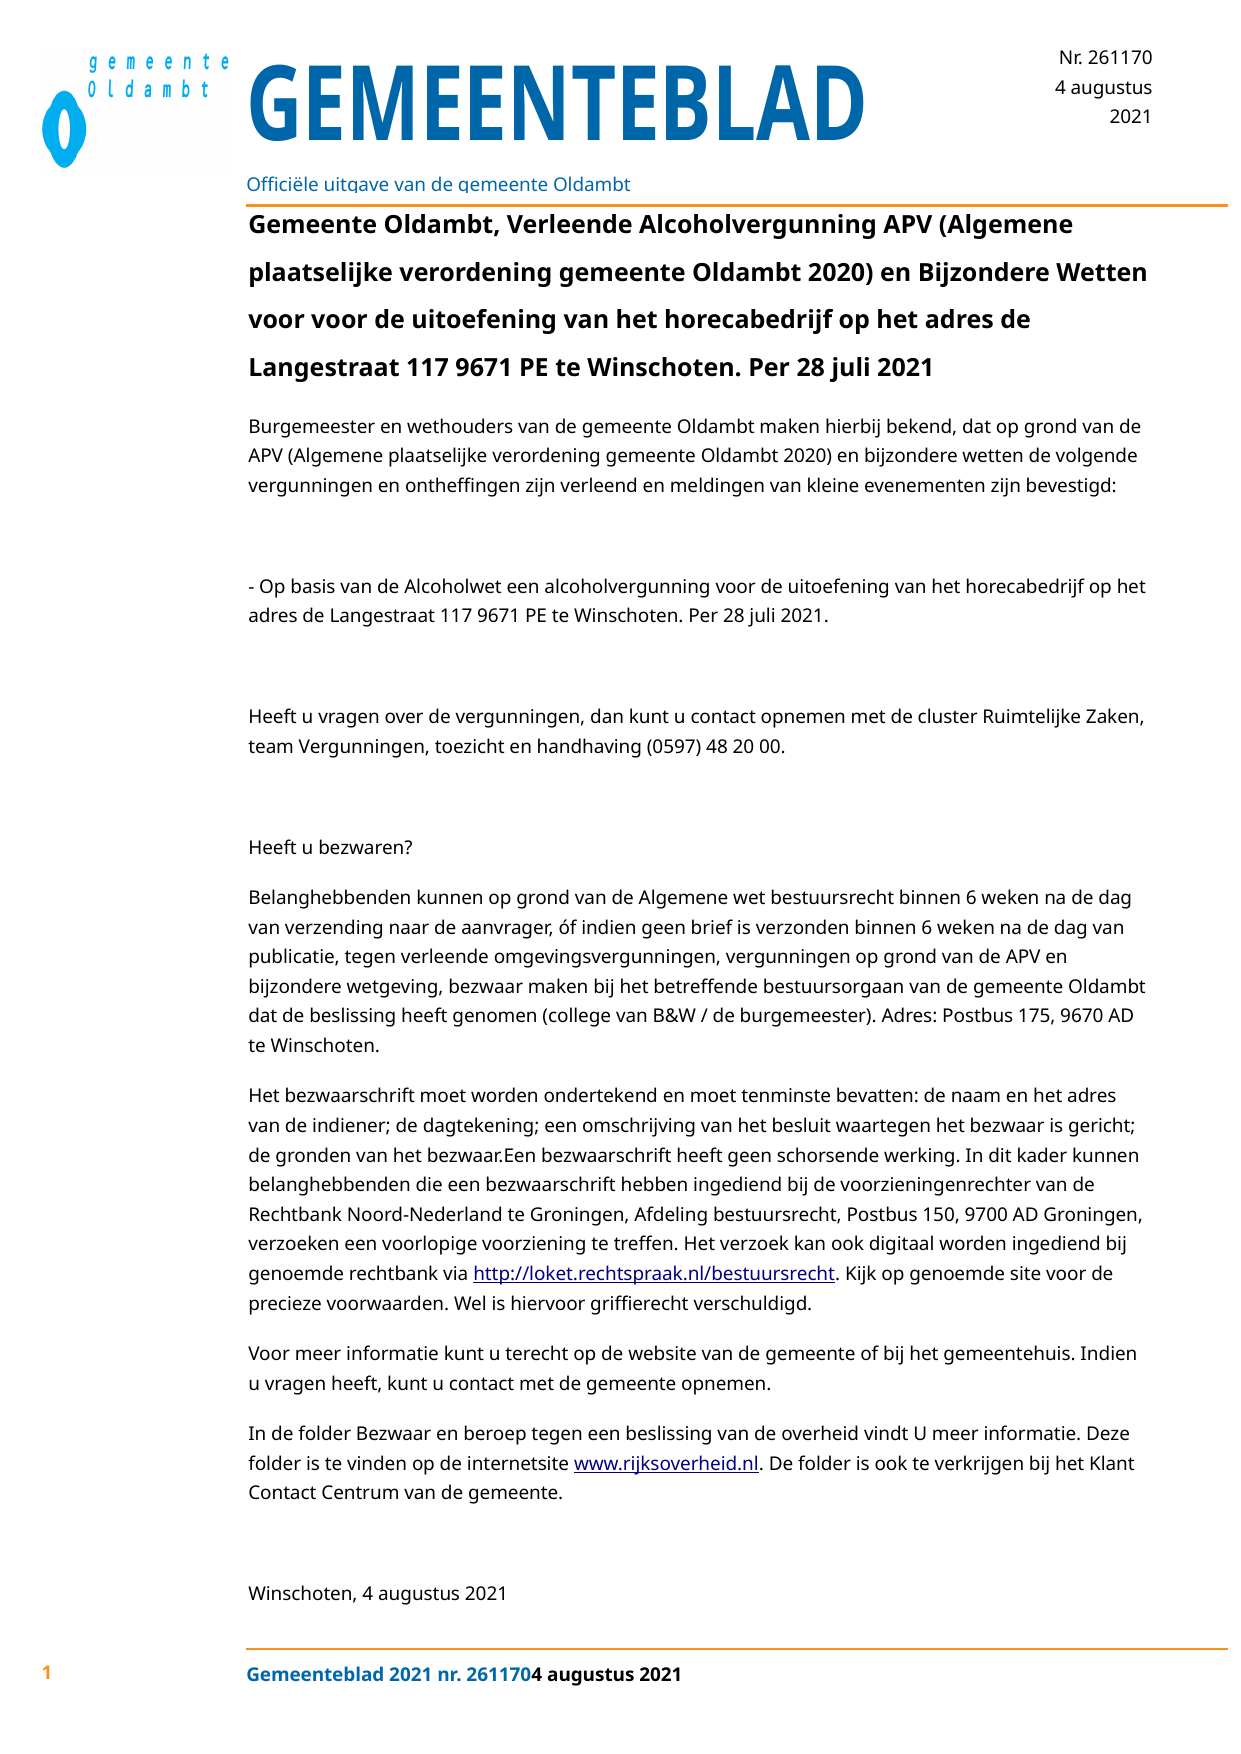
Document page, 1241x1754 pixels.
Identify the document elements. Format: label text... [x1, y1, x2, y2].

text Gemeente Oldambt, Verleende Alcoholvergunning APV (Algemene plaatselijke verordening gemeente Oldambt 2020) en Bijzondere Wetten voor voor de uitoefening van het horecabedrijf op het adres de Langestraat 117 9671 PE te Winschoten. Per 28 juli 2021 [248, 207, 1152, 384]
text Heeft u bezwaren? [248, 834, 1152, 860]
text Heeft u vragen over de vergunningen, dan kunt u contact opnemen met de cluster Ruimtelijke Zaken, team Vergunningen, toezicht en handhaving (0597) 48 20 00. [248, 703, 1152, 759]
text Belanghebbenden kunnen op grond van de Algemene wet bestuursrecht binnen 6 weken na de dag van verzending naar de aanvrager, óf indien geen brief is verzonden binnen 6 weken na de dag van publicatie, tegen verleende omgevingsvergunningen, vergunningen op grond van de APV en bijzondere wetgeving, bezwaar maken bij het betreffende bestuursorgaan van de gemeente Oldambt dat de beslissing heeft genomen (college van B&W / de burgemeester). Adres: Postbus 175, 9670 AD te Winschoten. [248, 884, 1152, 1058]
picture [41, 47, 231, 172]
text In de folder Bezwaar en beroep tegen een beslissing van de overheid vindt U meer informatie. Deze folder is te vinden op de internetsite www.rijksoverheid.nl. De folder is ook te verkrijgen bij het Klant Contact Centrum van de gemeente. [248, 1420, 1152, 1505]
text Het bezwaarschrift moet worden ondertekend en moet tenminste bevatten: de naam en het adres van de indiener; de dagtekening; een omschrijving van het besluit waartegen het bezwaar is gericht; de gronden van het bezwaar.Een bezwaarschrift heeft geen schorsende werking. In dit kader kunnen belanghebbenden die een bezwaarschrift hebben ingediend bij de voorzieningenrechter van de Rechtbank Noord-Nederland te Groningen, Afdeling bestuursrecht, Postbus 150, 9700 AD Groningen, verzoeken een voorlopige voorziening te treffen. Het verzoek kan ook digitaal worden ingediend bij genoemde rechtbank via http://loket.rechtspraak.nl/bestuursrecht. Kijk op genoemde site voor de precieze voorwaarden. Wel is hiervoor griffierecht verschuldigd. [248, 1083, 1152, 1316]
text Burgemeester en wethouders van de gemeente Oldambt maken hierbij bekend, dat op grond van de APV (Algemene plaatselijke verordening gemeente Oldambt 2020) en bijzondere wetten de volgende vergunningen en ontheffingen zijn verleend en meldingen van kleine evenementen zijn bevestigd: [248, 413, 1152, 498]
text Winschoten, 4 augustus 2021 [248, 1580, 1152, 1606]
text - Op basis van de Alcoholwet een alcoholvergunning voor de uitoefening van het horecabedrijf op het adres de Langestraat 117 9671 PE te Winschoten. Per 28 juli 2021. [248, 573, 1152, 628]
text Voor meer informatie kunt u terecht op de website van de gemeente of bij het gemeentehuis. Indien u vragen heeft, kunt u contact met de gemeente opnemen. [248, 1340, 1152, 1396]
